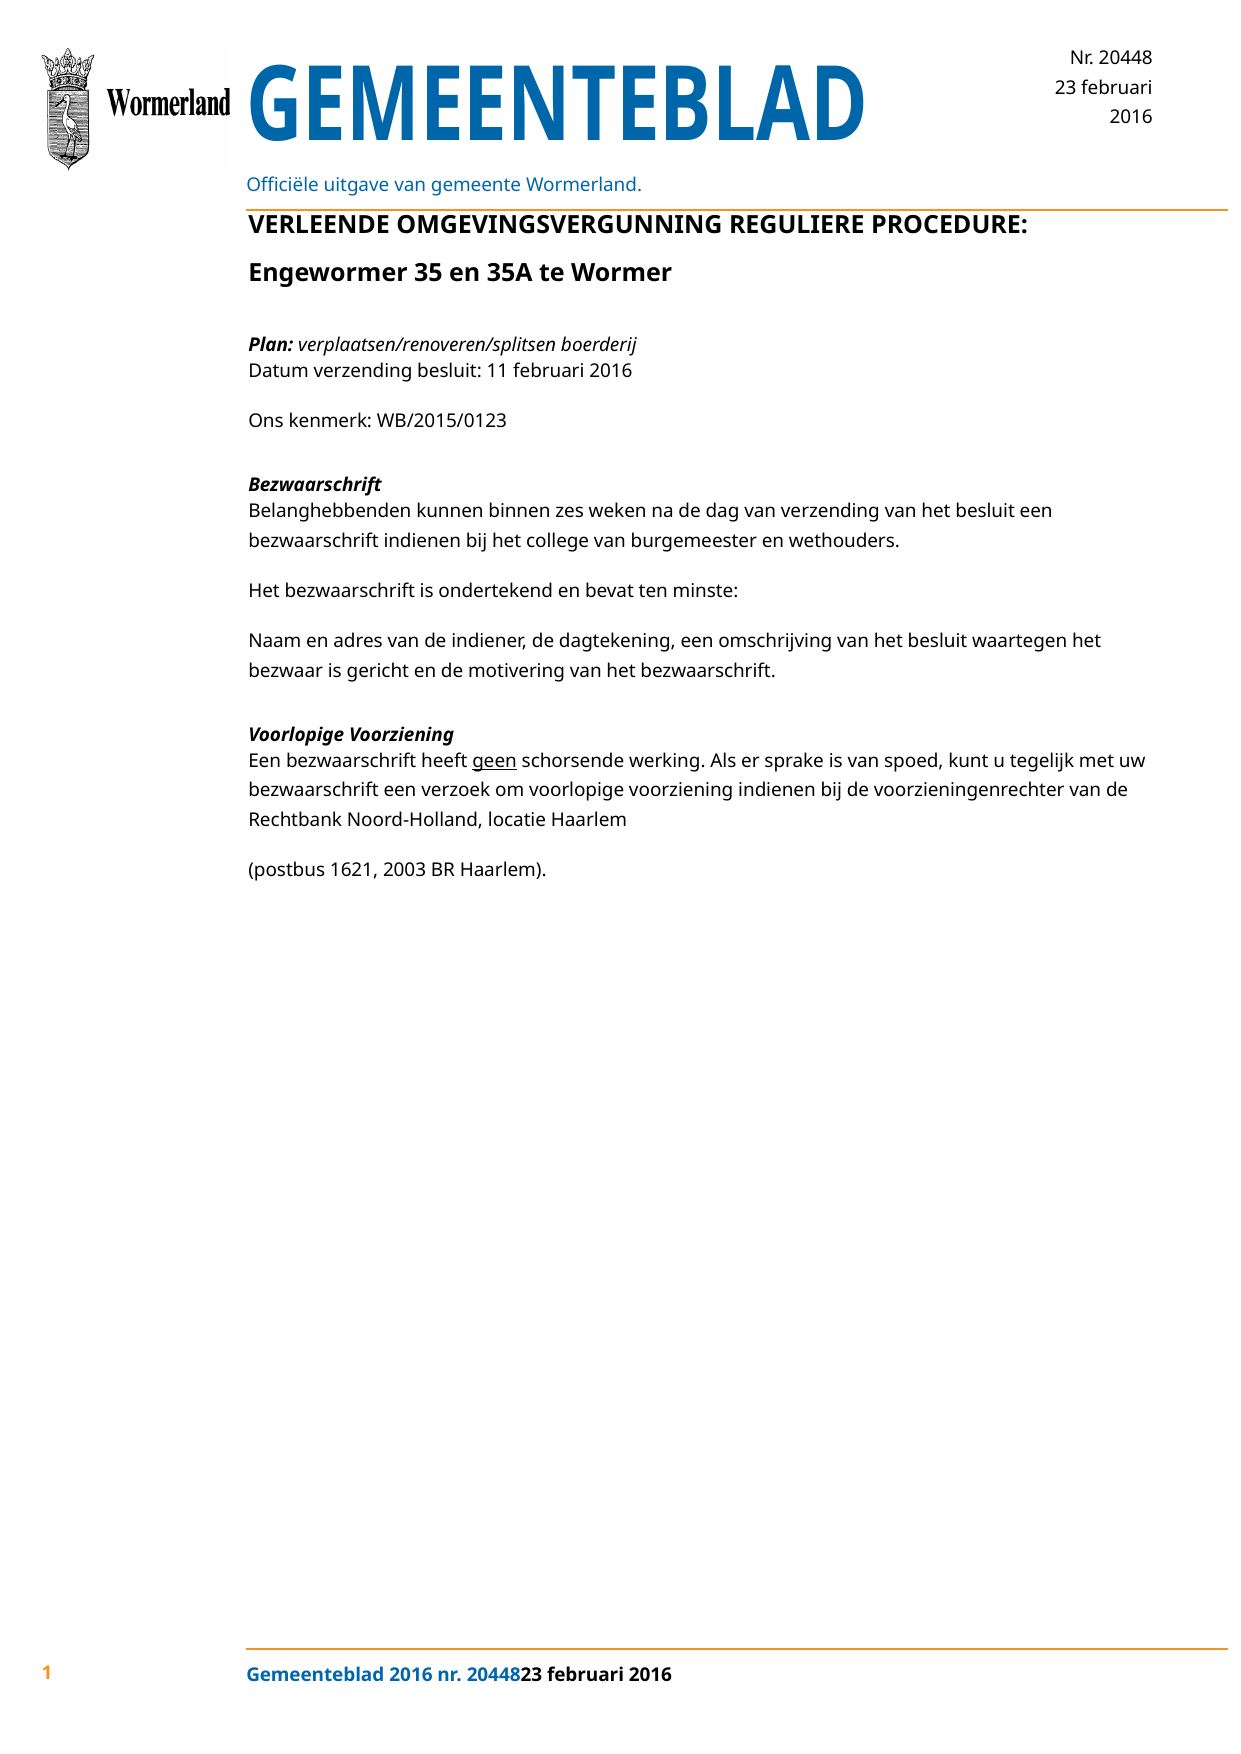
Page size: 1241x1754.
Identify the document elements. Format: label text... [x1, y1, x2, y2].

text Plan: verplaatsen/renoveren/splitsen boerderij [248, 331, 1152, 357]
picture [41, 47, 231, 172]
text (postbus 1621, 2003 BR Haarlem). [248, 857, 1152, 882]
text Bezwaarschrift [248, 472, 1152, 497]
text VERLEENDE OMGEVINGSVERGUNNING REGULIERE PROCEDURE: Engewormer 35 en 35A te Wormer [248, 211, 1152, 288]
text Ons kenmerk: WB/2015/0123 [248, 408, 1152, 433]
text Datum verzending besluit: 11 februari 2016 [248, 357, 1152, 383]
text Het bezwaarschrift is ondertekend en bevat ten minste: [248, 577, 1152, 603]
text Belanghebbenden kunnen binnen zes weken na de dag van verzending van het besluit een bezwaarschrift indienen bij het college van burgemeester en wethouders. [248, 497, 1152, 553]
text Naam en adres van de indiener, de dagtekening, een omschrijving van het besluit waartegen het bezwaar is gericht en de motivering van het bezwaarschrift. [248, 628, 1152, 683]
text Een bezwaarschrift heeft geen schorsende werking. Als er sprake is van spoed, kunt u tegelijk met uw bezwaarschrift een verzoek om voorlopige voorziening indienen bij de voorzieningenrechter van de Rechtbank Noord-Holland, locatie Haarlem [248, 747, 1152, 832]
text Voorlopige Voorziening [248, 721, 1152, 747]
